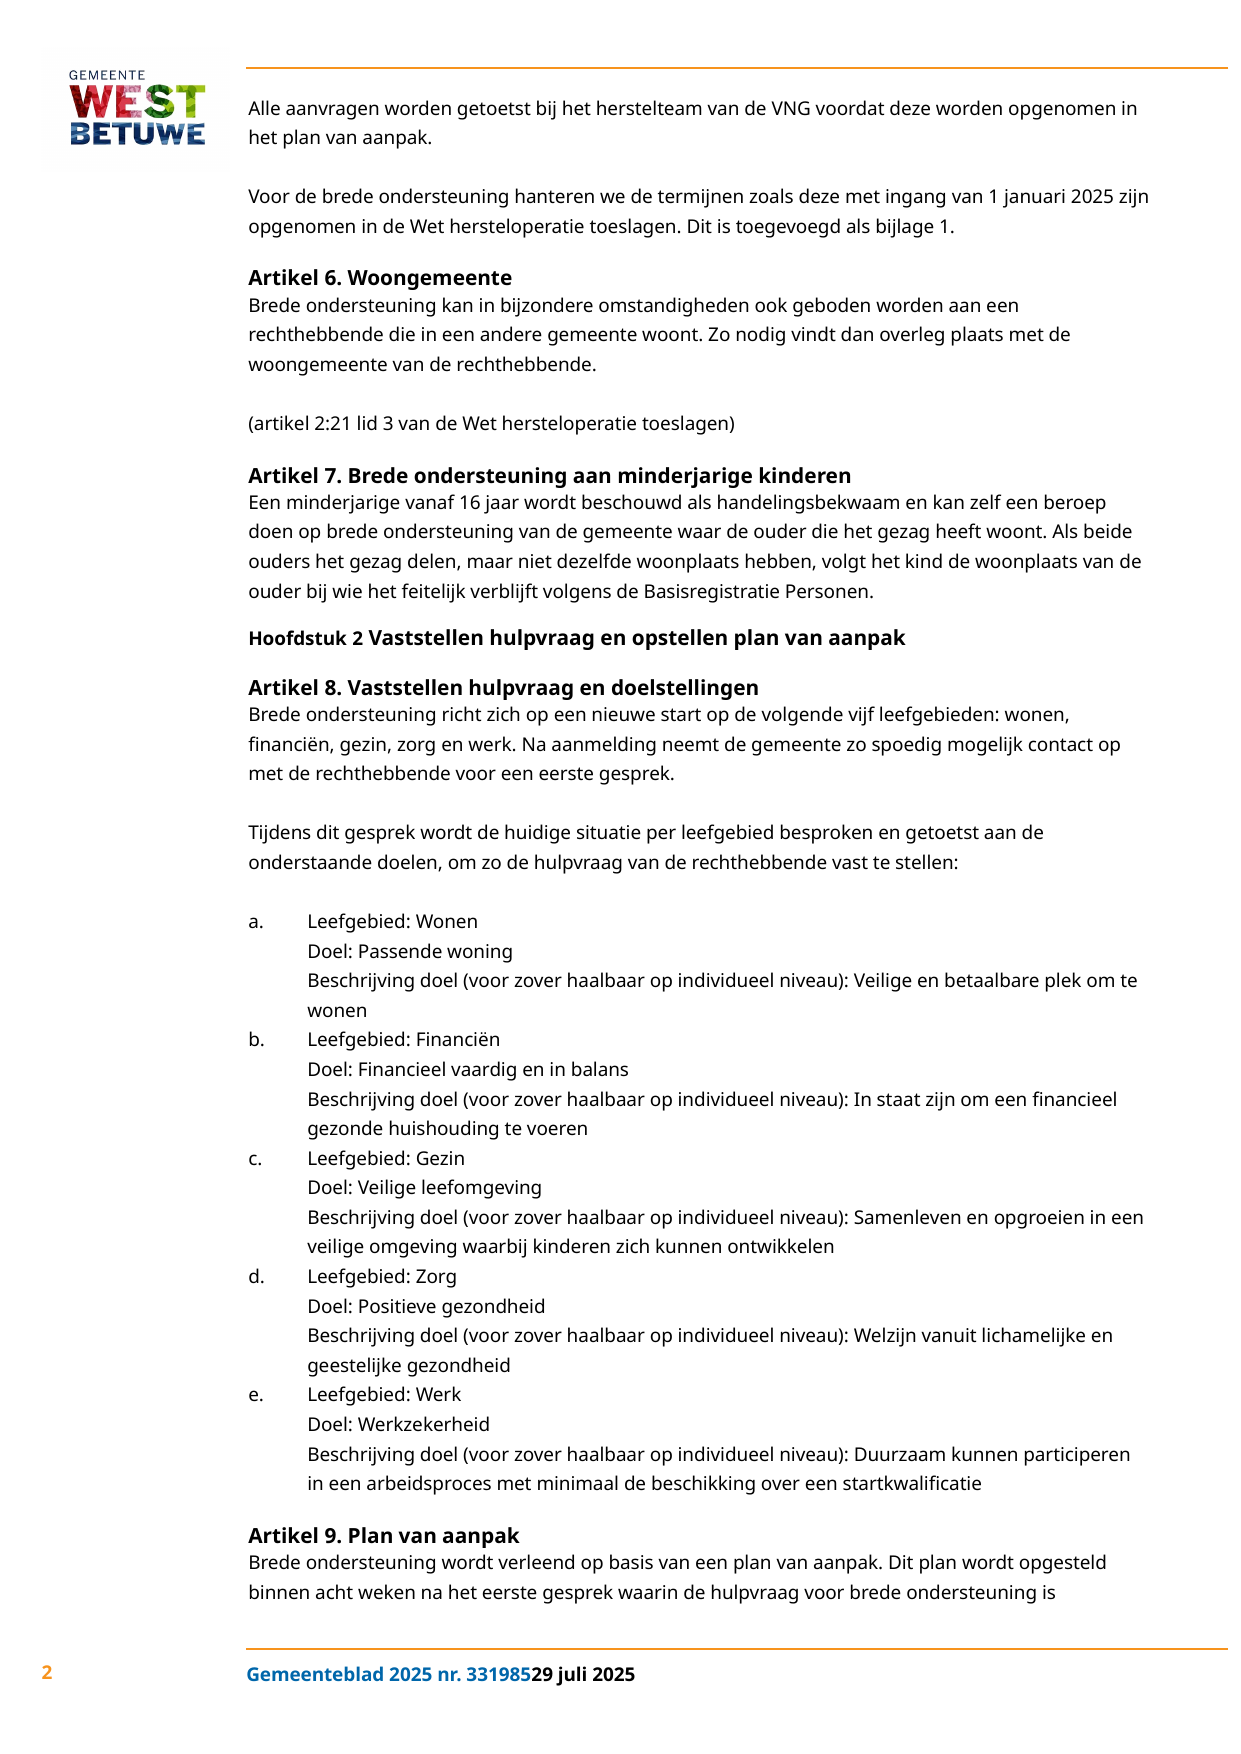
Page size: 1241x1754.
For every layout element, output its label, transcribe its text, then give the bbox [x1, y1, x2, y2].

list Doel: Positieve gezondheid [248, 1293, 1152, 1319]
list Beschrijving doel (voor zover haalbaar op individueel niveau): Welzijn vanuit lichamelijke en geestelijke gezondheid [248, 1322, 1152, 1378]
picture [41, 47, 231, 172]
list Doel: Financieel vaardig en in balans [248, 1056, 1152, 1082]
text Tijdens dit gesprek wordt de huidige situatie per leefgebied besproken en getoetst aan de onderstaande doelen, om zo de hulpvraag van de rechthebbende vast te stellen: [248, 819, 1152, 875]
list Beschrijving doel (voor zover haalbaar op individueel niveau): Samenleven en opgroeien in een veilige omgeving waarbij kinderen zich kunnen ontwikkelen [248, 1204, 1152, 1259]
text Een minderjarige vanaf 16 jaar wordt beschouwd als handelingsbekwaam en kan zelf een beroep doen op brede ondersteuning van de gemeente waar de ouder die het gezag heeft woont. Als beide ouders het gezag delen, maar niet dezelfde woonplaats hebben, volgt het kind de woonplaats van de ouder bij wie het feitelijk verblijft volgens de Basisregistratie Personen. [248, 489, 1152, 604]
list Leefgebied: Wonen [248, 908, 1152, 934]
text (artikel 2:21 lid 3 van de Wet hersteloperatie toeslagen) [248, 410, 1152, 436]
text Artikel 9. Plan van aanpak [248, 1521, 1152, 1549]
list Beschrijving doel (voor zover haalbaar op individueel niveau): In staat zijn om een financieel gezonde huishouding te voeren [248, 1086, 1152, 1141]
text Brede ondersteuning wordt verleend op basis van een plan van aanpak. Dit plan wordt opgesteld binnen acht weken na het eerste gesprek waarin de hulpvraag voor brede ondersteuning is [248, 1549, 1152, 1604]
list Doel: Veilige leefomgeving [248, 1174, 1152, 1200]
list Leefgebied: Gezin [248, 1145, 1152, 1171]
text Alle aanvragen worden getoetst bij het herstelteam van de VNG voordat deze worden opgenomen in het plan van aanpak. [248, 95, 1152, 150]
text Artikel 8. Vaststellen hulpvraag en doelstellingen [248, 673, 1152, 701]
text Artikel 6. Woongemeente [248, 263, 1152, 292]
list Doel: Passende woning [248, 938, 1152, 964]
list Leefgebied: Werk [248, 1382, 1152, 1407]
list Doel: Werkzekerheid [248, 1411, 1152, 1437]
list Beschrijving doel (voor zover haalbaar op individueel niveau): Duurzaam kunnen participeren in een arbeidsproces met minimaal de beschikking over een startkwalificatie [248, 1441, 1152, 1496]
text Artikel 7. Brede ondersteuning aan minderjarige kinderen [248, 461, 1152, 489]
list Beschrijving doel (voor zover haalbaar op individueel niveau): Veilige en betaalbare plek om te wonen [248, 967, 1152, 1023]
list Leefgebied: Financiën [248, 1027, 1152, 1052]
text Brede ondersteuning kan in bijzondere omstandigheden ook geboden worden aan een rechthebbende die in een andere gemeente woont. Zo nodig vindt dan overleg plaats met de woongemeente van de rechthebbende. [248, 292, 1152, 377]
text Hoofdstuk 2 Vaststellen hulpvraag en opstellen plan van aanpak [248, 623, 1152, 652]
list Leefgebied: Zorg [248, 1263, 1152, 1289]
text Brede ondersteuning richt zich op een nieuwe start op de volgende vijf leefgebieden: wonen, financiën, gezin, zorg en werk. Na aanmelding neemt de gemeente zo spoedig mogelijk contact op met de rechthebbende voor een eerste gesprek. [248, 701, 1152, 786]
text Voor de brede ondersteuning hanteren we de termijnen zoals deze met ingang van 1 januari 2025 zijn opgenomen in de Wet hersteloperatie toeslagen. Dit is toegevoegd als bijlage 1. [248, 183, 1152, 239]
